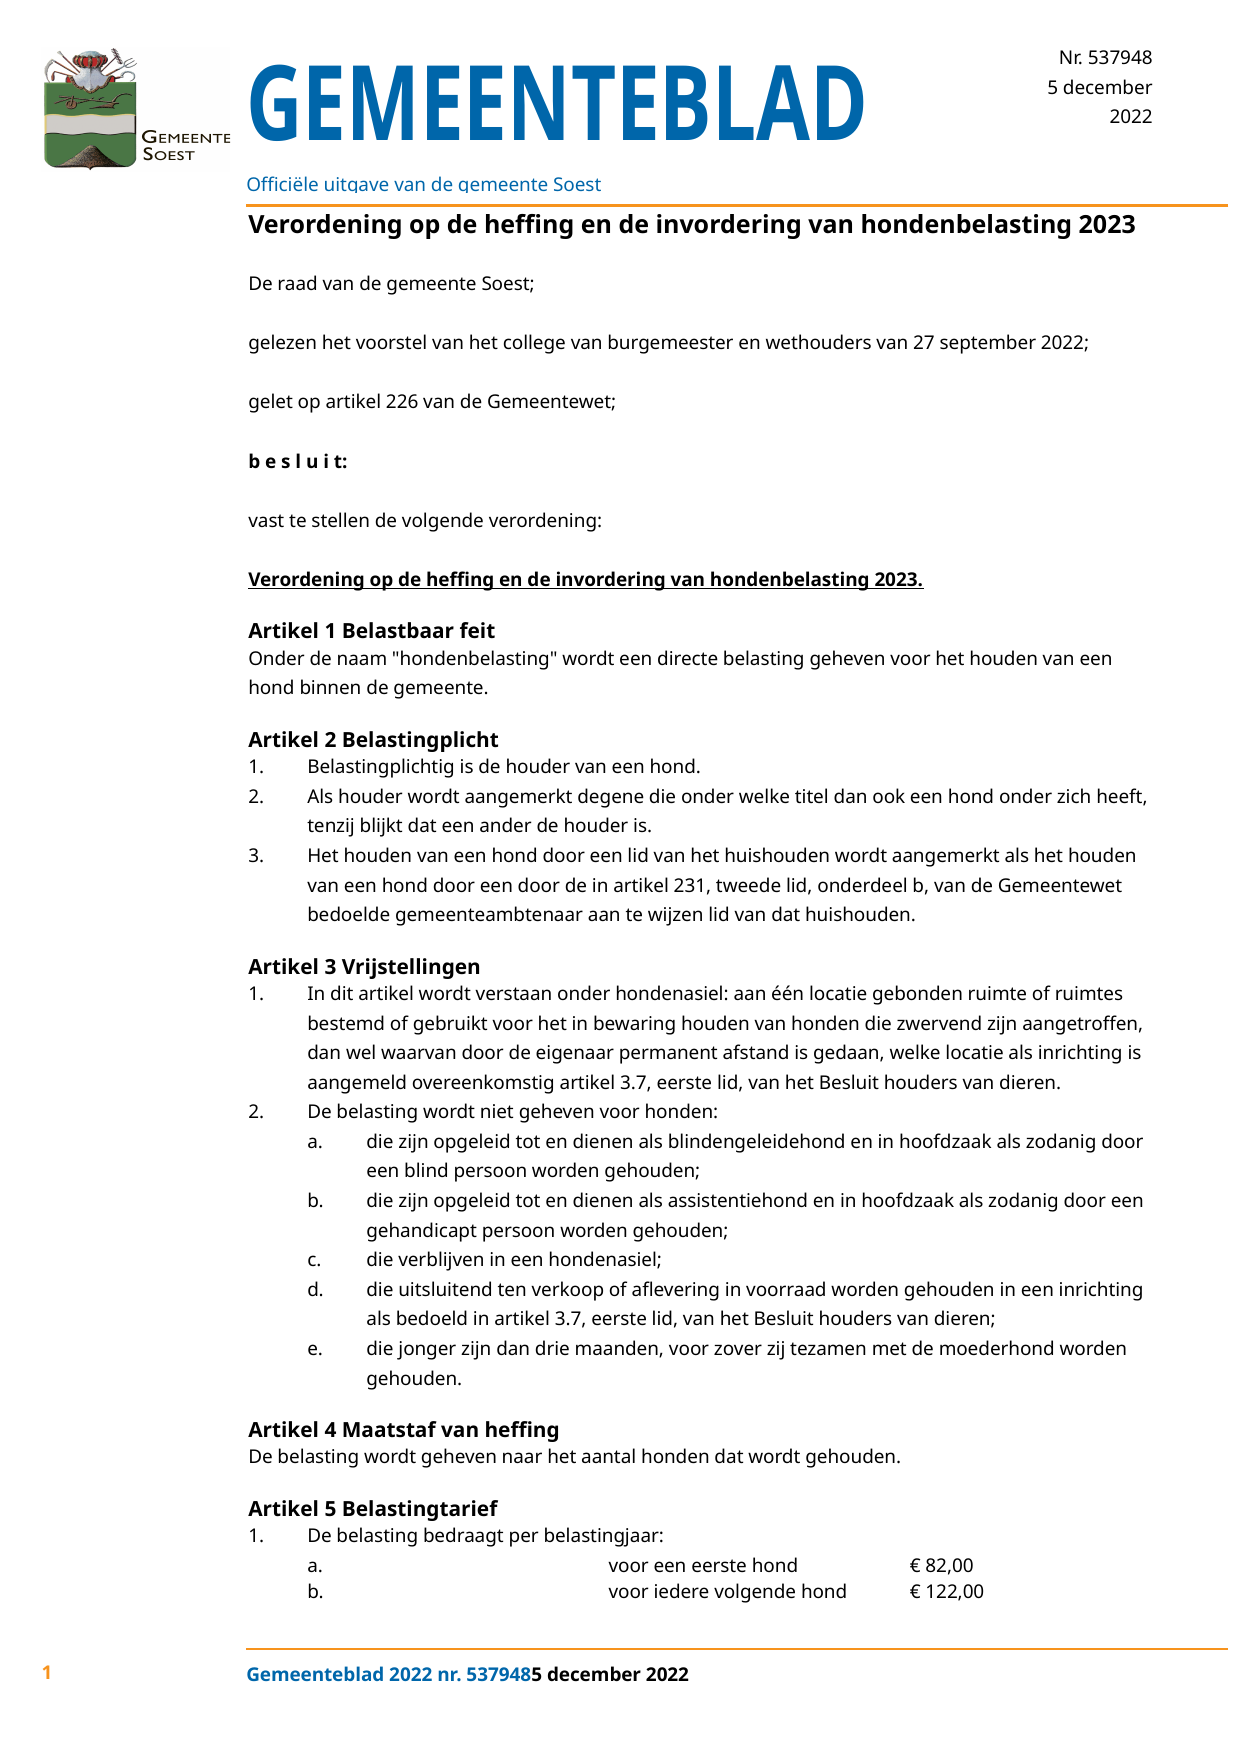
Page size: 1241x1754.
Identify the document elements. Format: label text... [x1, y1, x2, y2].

list die uitsluitend ten verkoop of aflevering in voorraad worden gehouden in een inrichting als bedoeld in artikel 3.7, eerste lid, van het Besluit houders van dieren; [307, 1276, 1152, 1331]
list De belasting bedraagt per belastingjaar: [248, 1522, 1152, 1548]
list Belastingplichtig is de houder van een hond. [248, 753, 1152, 779]
list die zijn opgeleid tot en dienen als blindengeleidehond en in hoofdzaak als zodanig door een blind persoon worden gehouden; [307, 1128, 1152, 1183]
list die jonger zijn dan drie maanden, voor zover zij tezamen met de moederhond worden gehouden. [307, 1335, 1152, 1391]
text gelezen het voorstel van het college van burgemeester en wethouders van 27 september 2022; [248, 329, 1152, 355]
text Verordening op de heffing en de invordering van hondenbelasting 2023. [248, 566, 1152, 592]
text Artikel 4 Maatstaf van heffing [248, 1415, 1152, 1444]
picture [41, 47, 231, 172]
text Artikel 5 Belastingtarief [248, 1494, 1152, 1522]
text Onder de naam "hondenbelasting" wordt een directe belasting geheven voor het houden van een hond binnen de gemeente. [248, 645, 1152, 700]
text De raad van de gemeente Soest; [248, 270, 1152, 296]
list die verblijven in een hondenasiel; [307, 1246, 1152, 1272]
table_header € 82,00 [910, 1552, 1211, 1578]
list die zijn opgeleid tot en dienen als assistentiehond en in hoofdzaak als zodanig door een gehandicapt persoon worden gehouden; [307, 1187, 1152, 1243]
text Artikel 2 Belastingplicht [248, 725, 1152, 753]
list Het houden van een hond door een lid van het huishouden wordt aangemerkt als het houden van een hond door een door de in artikel 231, tweede lid, onderdeel b, van de Gemeentewet bedoelde gemeenteambtenaar aan te wijzen lid van dat huishouden. [248, 842, 1152, 927]
list In dit artikel wordt verstaan onder hondenasiel: aan één locatie gebonden ruimte of ruimtes bestemd of gebruikt voor het in bewaring houden van honden die zwervend zijn aangetroffen, dan wel waarvan door de eigenaar permanent afstand is gedaan, welke locatie als inrichting is aangemeld overeenkomstig artikel 3.7, eerste lid, van het Besluit houders van dieren. [248, 980, 1152, 1095]
text b e s l u i t: [248, 448, 1152, 473]
table_header voor een eerste hond [608, 1552, 909, 1578]
text De belasting wordt geheven naar het aantal honden dat wordt gehouden. [248, 1444, 1152, 1469]
table_cell € 122,00 [910, 1578, 1211, 1604]
list De belasting wordt niet geheven voor honden: [248, 1098, 1152, 1124]
table_header a. [307, 1552, 608, 1578]
table_cell b. [307, 1578, 608, 1604]
text vast te stellen de volgende verordening: [248, 507, 1152, 533]
text Verordening op de heffing en de invordering van hondenbelasting 2023 [248, 207, 1152, 241]
list Als houder wordt aangemerkt degene die onder welke titel dan ook een hond onder zich heeft, tenzij blijkt dat een ander de houder is. [248, 783, 1152, 838]
table_cell voor iedere volgende hond [608, 1578, 909, 1604]
text gelet op artikel 226 van de Gemeentewet; [248, 389, 1152, 414]
text Artikel 3 Vrijstellingen [248, 952, 1152, 980]
text Artikel 1 Belastbaar feit [248, 617, 1152, 645]
